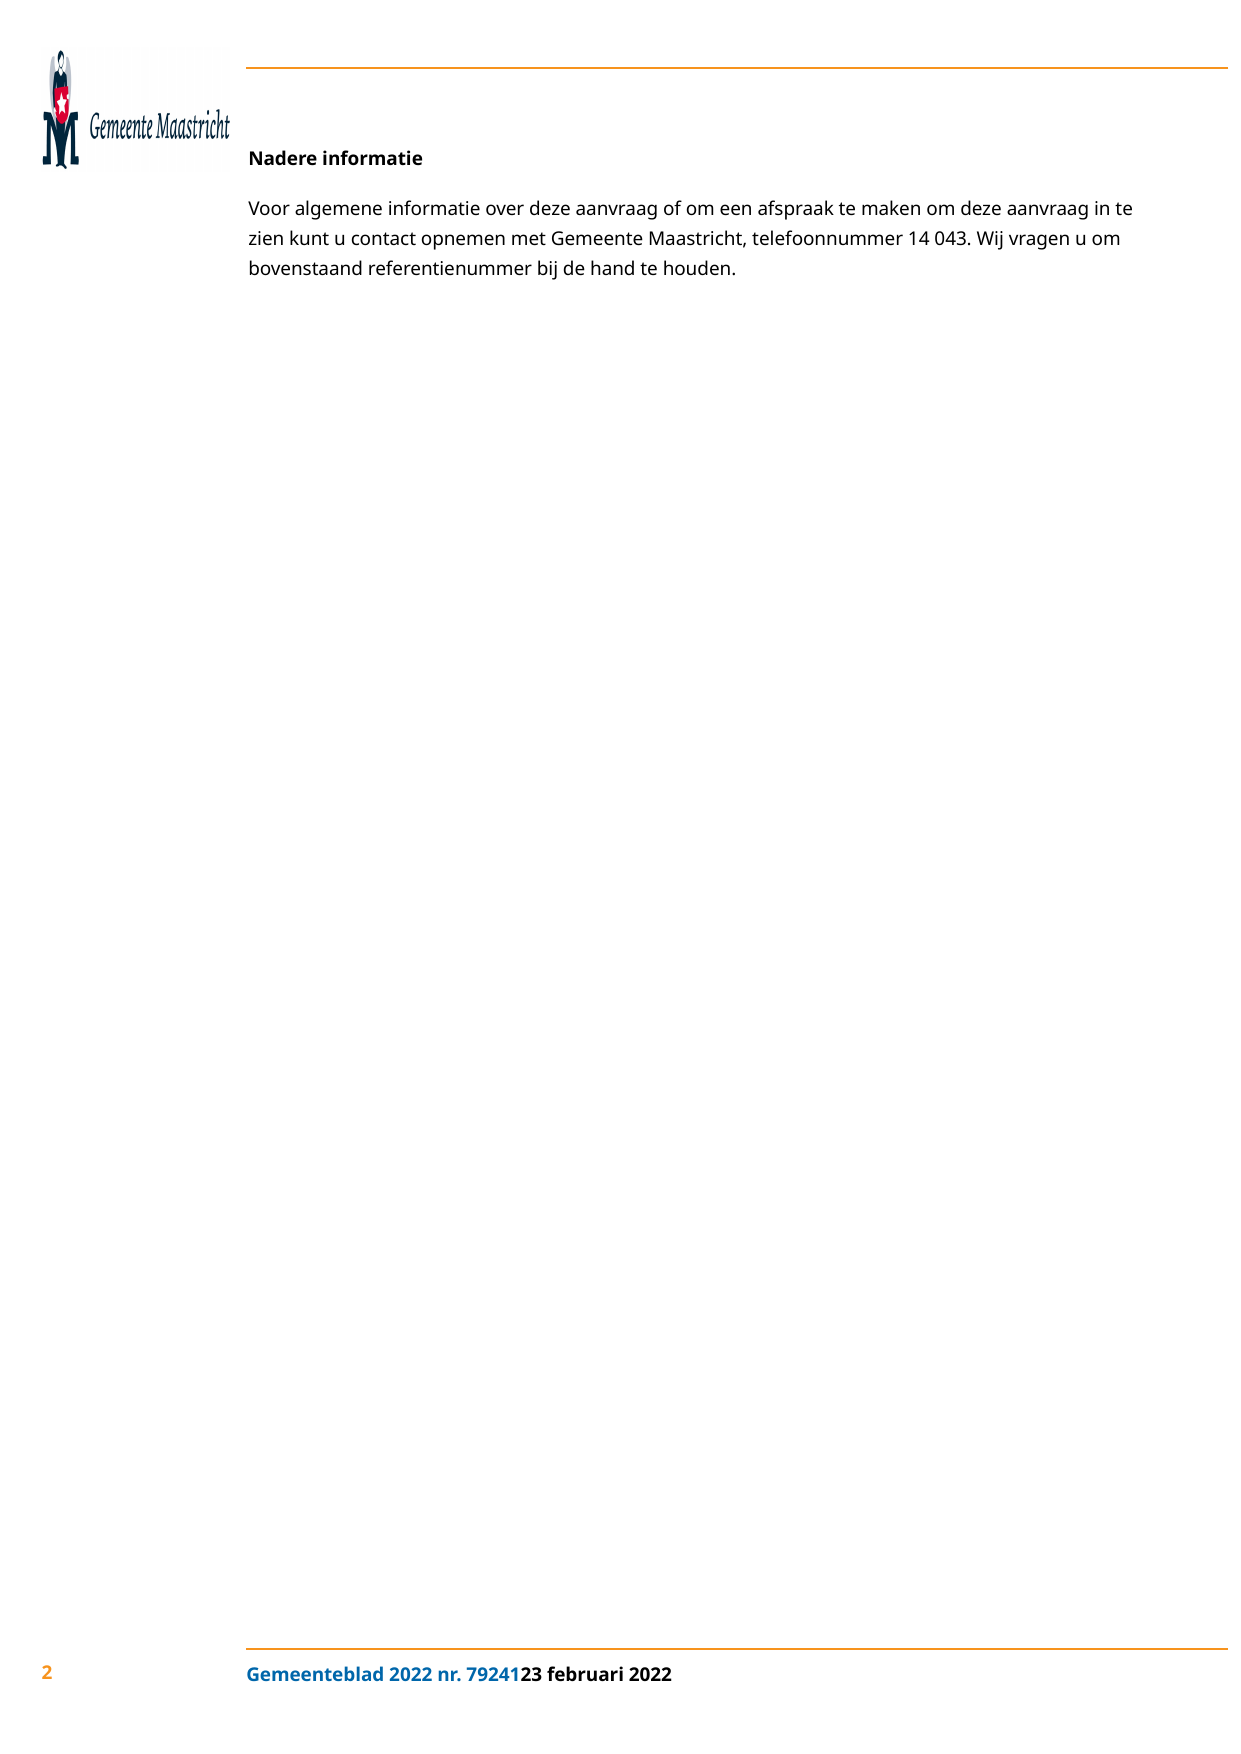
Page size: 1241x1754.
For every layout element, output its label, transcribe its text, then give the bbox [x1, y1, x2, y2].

picture [41, 47, 231, 172]
text Voor algemene informatie over deze aanvraag of om een afspraak te maken om deze aanvraag in te zien kunt u contact opnemen met Gemeente Maastricht, telefoonnummer 14 043. Wij vragen u om bovenstaand referentienummer bij de hand te houden. [248, 196, 1152, 281]
text Nadere informatie [248, 145, 1152, 171]
